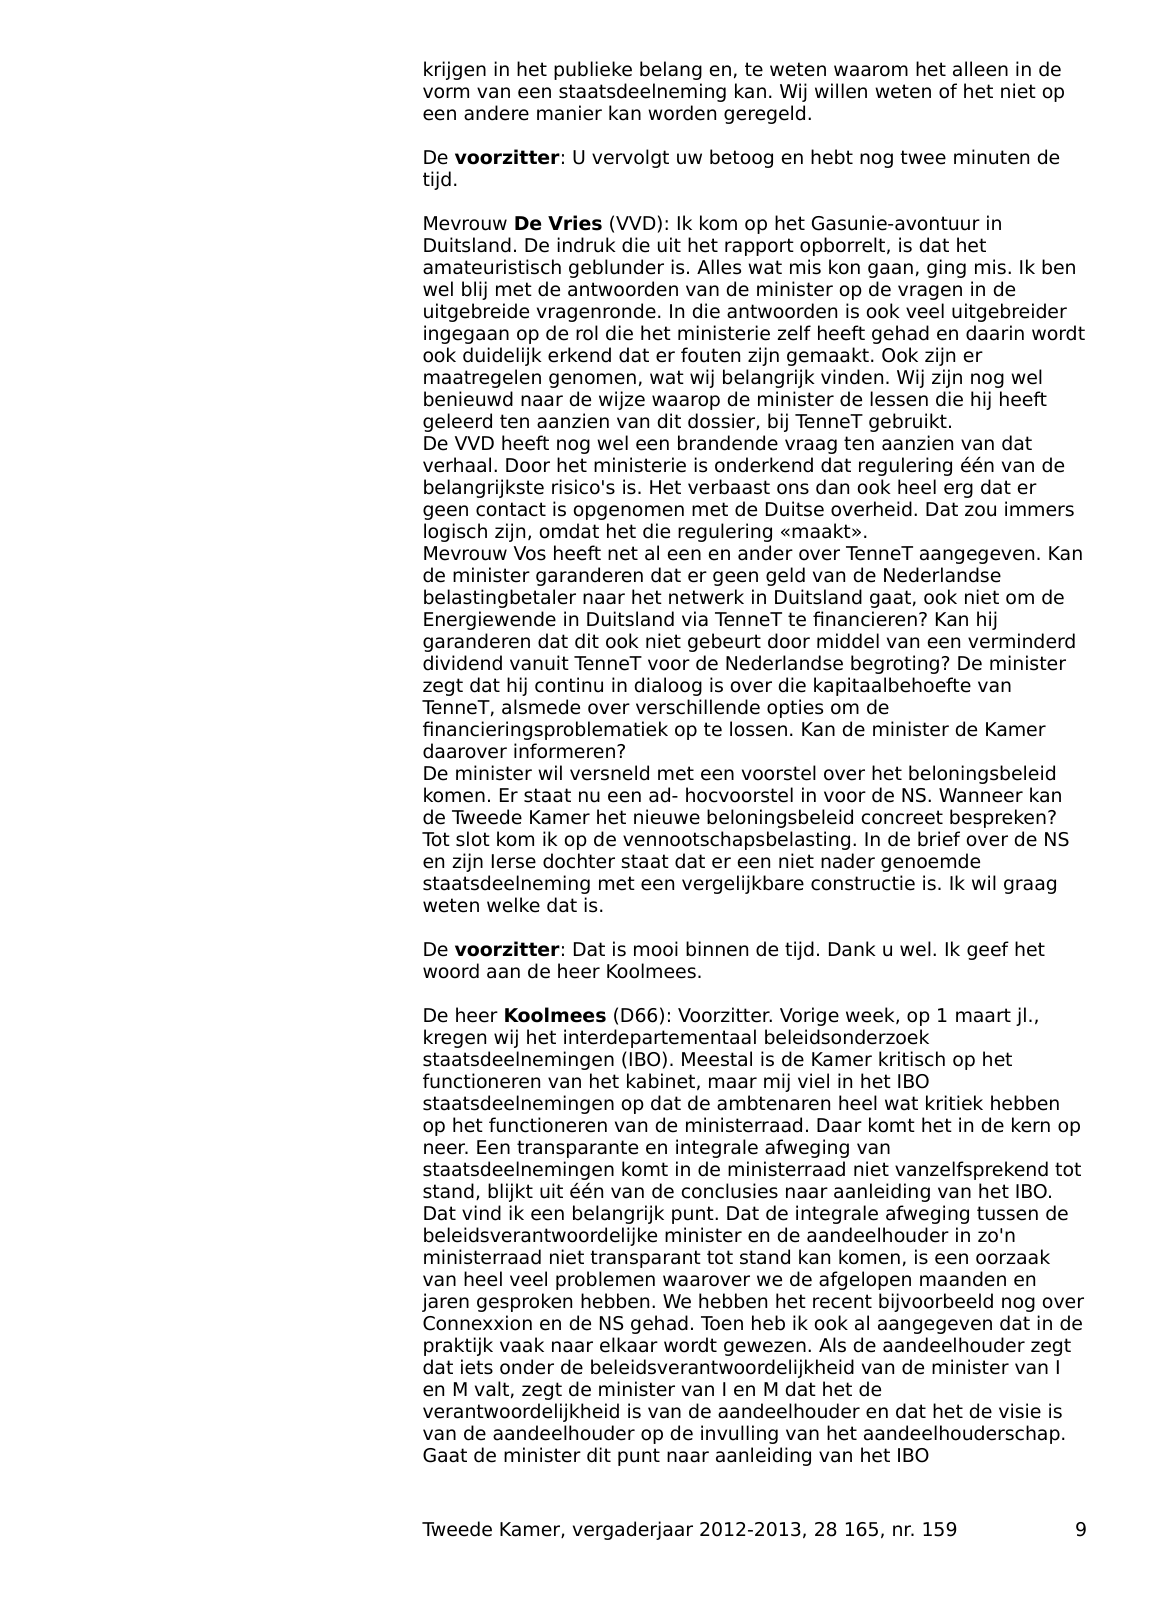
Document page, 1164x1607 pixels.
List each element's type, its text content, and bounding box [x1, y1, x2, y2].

text Mevrouw De Vries (VVD): Ik kom op het Gasunie-avontuur in Duitsland. De indruk die uit het rapport opborrelt, is dat het amateuristisch geblunder is. Alles wat mis kon gaan, ging mis. Ik ben wel blij met de antwoorden van de minister op de vragen in de uitgebreide vragenronde. In die antwoorden is ook veel uitgebreider ingegaan op de rol die het ministerie zelf heeft gehad en daarin wordt ook duidelijk erkend dat er fouten zijn gemaakt. Ook zijn er maatregelen genomen, wat wij belangrijk vinden. Wij zijn nog wel benieuwd naar de wijze waarop de minister de lessen die hij heeft geleerd ten aanzien van dit dossier, bij TenneT gebruikt. [422, 213, 1087, 433]
text Mevrouw Vos heeft net al een en ander over TenneT aangegeven. Kan de minister garanderen dat er geen geld van de Nederlandse belastingbetaler naar het netwerk in Duitsland gaat, ook niet om de Energiewende in Duitsland via TenneT te financieren? Kan hij garanderen dat dit ook niet gebeurt door middel van een verminderd dividend vanuit TenneT voor de Nederlandse begroting? De minister zegt dat hij continu in dialoog is over die kapitaalbehoefte van TenneT, alsmede over verschillende opties om de financieringsproblematiek op te lossen. Kan de minister de Kamer daarover informeren? [422, 543, 1087, 763]
text De VVD heeft nog wel een brandende vraag ten aanzien van dat verhaal. Door het ministerie is onderkend dat regulering één van de belangrijkste risico's is. Het verbaast ons dan ook heel erg dat er geen contact is opgenomen met de Duitse overheid. Dat zou immers logisch zijn, omdat het die regulering «maakt». [422, 433, 1087, 543]
text De heer Koolmees (D66): Voorzitter. Vorige week, op 1 maart jl., kregen wij het interdepartementaal beleidsonderzoek staatsdeelnemingen (IBO). Meestal is de Kamer kritisch op het functioneren van het kabinet, maar mij viel in het IBO staatsdeelnemingen op dat de ambtenaren heel wat kritiek hebben op het functioneren van de ministerraad. Daar komt het in de kern op neer. Een transparante en integrale afweging van staatsdeelnemingen komt in de ministerraad niet vanzelfsprekend tot stand, blijkt uit één van de conclusies naar aanleiding van het IBO. Dat vind ik een belangrijk punt. Dat de integrale afweging tussen de beleidsverantwoordelijke minister en de aandeelhouder in zo'n ministerraad niet transparant tot stand kan komen, is een oorzaak van heel veel problemen waarover we de afgelopen maanden en jaren gesproken hebben. We hebben het recent bijvoorbeeld nog over Connexxion en de NS gehad. Toen heb ik ook al aangegeven dat in de praktijk vaak naar elkaar wordt gewezen. Als de aandeelhouder zegt dat iets onder de beleidsverantwoordelijkheid van de minister van I en M valt, zegt de minister van I en M dat het de verantwoordelijkheid is van de aandeelhouder en dat het de visie is van de aandeelhouder op de invulling van het aandeelhouderschap. Gaat de minister dit punt naar aanleiding van het IBO [422, 1005, 1087, 1467]
text Tot slot kom ik op de vennootschapsbelasting. In de brief over de NS en zijn Ierse dochter staat dat er een niet nader genoemde staatsdeelneming met een vergelijkbare constructie is. Ik wil graag weten welke dat is. [422, 829, 1087, 917]
text De voorzitter: U vervolgt uw betoog en hebt nog twee minuten de tijd. [422, 147, 1087, 191]
text De voorzitter: Dat is mooi binnen de tijd. Dank u wel. Ik geef het woord aan de heer Koolmees. [422, 939, 1087, 983]
text De minister wil versneld met een voorstel over het beloningsbeleid komen. Er staat nu een ad- hocvoorstel in voor de NS. Wanneer kan de Tweede Kamer het nieuwe beloningsbeleid concreet bespreken? [422, 763, 1087, 829]
text krijgen in het publieke belang en, te weten waarom het alleen in de vorm van een staatsdeelneming kan. Wij willen weten of het niet op een andere manier kan worden geregeld. [422, 59, 1087, 125]
